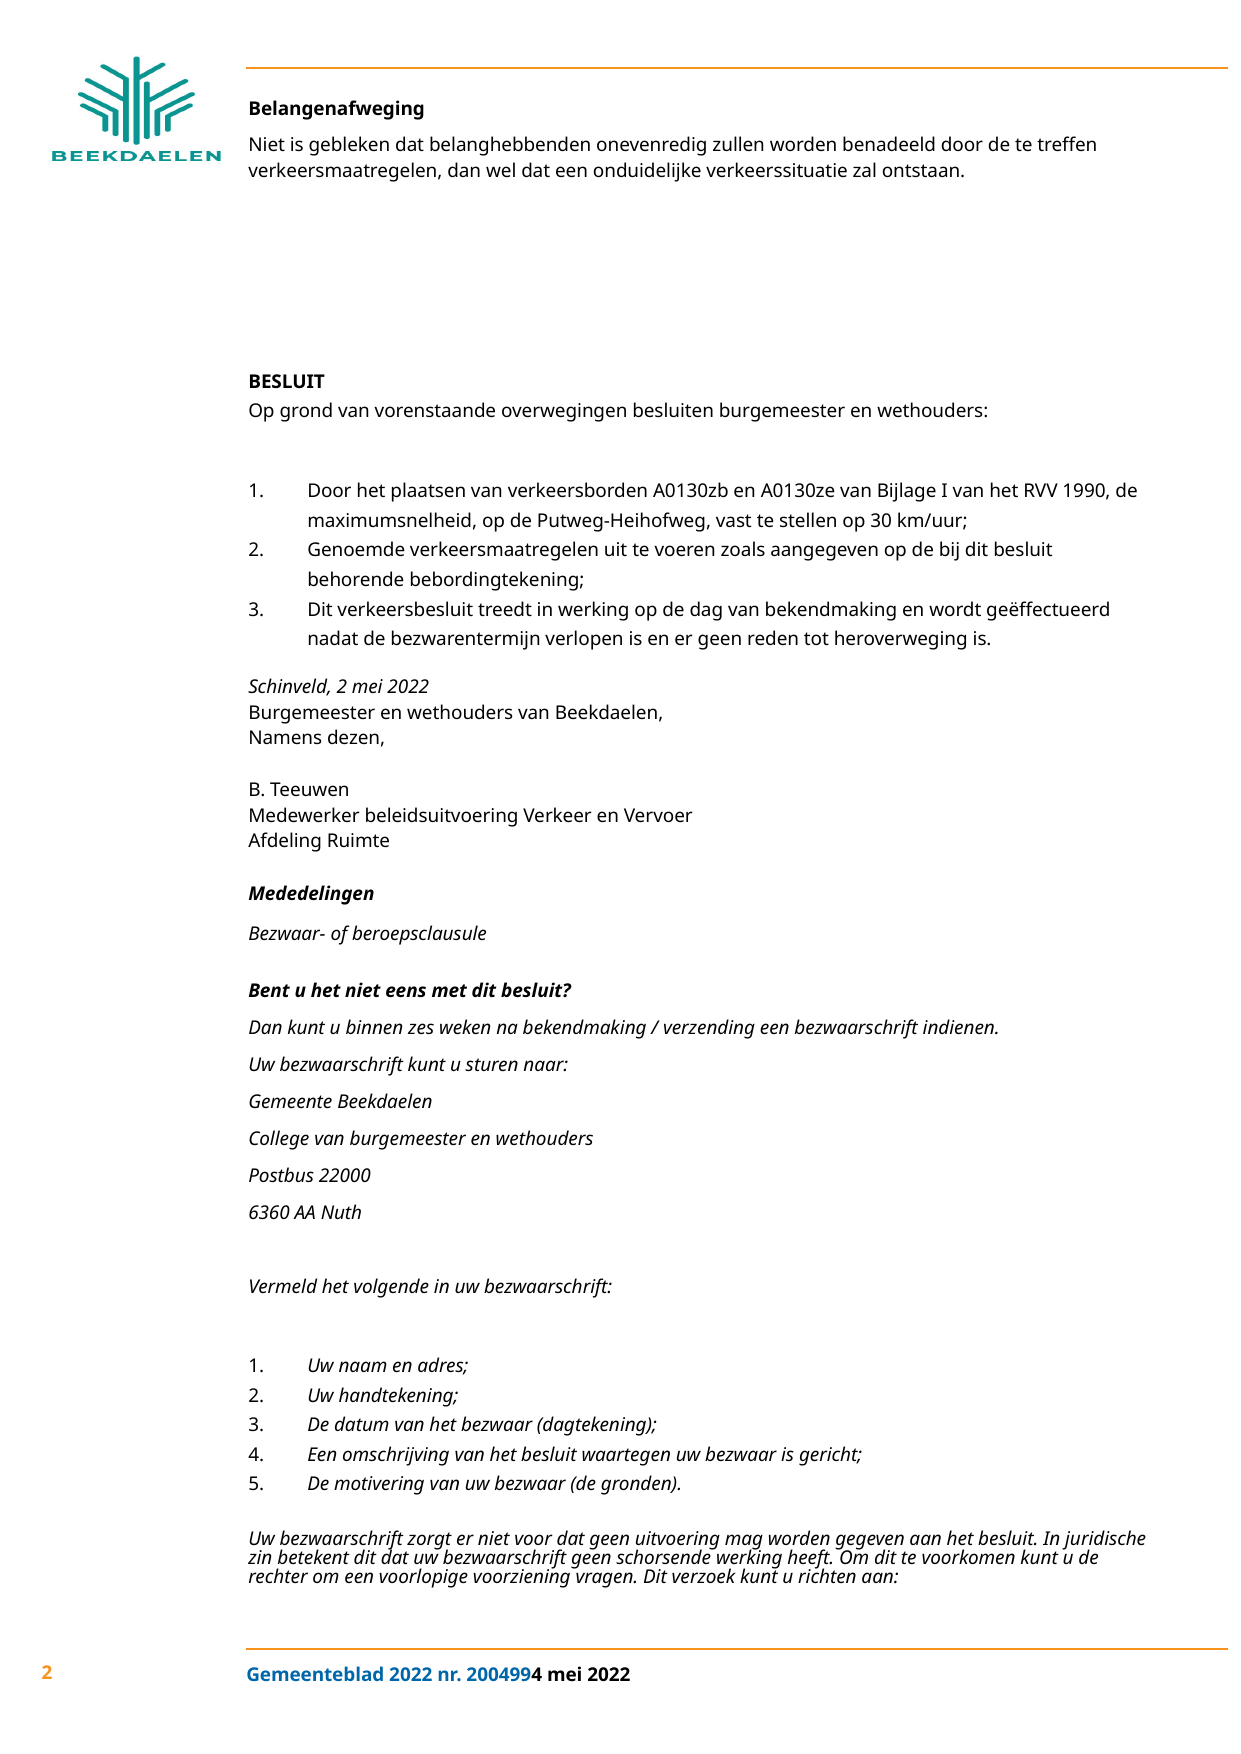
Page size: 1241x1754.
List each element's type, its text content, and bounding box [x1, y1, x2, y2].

list Een omschrijving van het besluit waartegen uw bezwaar is gericht; [248, 1441, 1152, 1467]
text Dan kunt u binnen zes weken na bekendmaking / verzending een bezwaarschrift indienen. [248, 1019, 1152, 1039]
list Uw naam en adres; [248, 1352, 1152, 1378]
text 6360 AA Nuth [248, 1204, 1152, 1223]
text College van burgemeester en wethouders [248, 1130, 1152, 1149]
list De datum van het bezwaar (dagtekening); [248, 1411, 1152, 1437]
list De motivering van uw bezwaar (de gronden). [248, 1471, 1152, 1496]
text Bent u het niet eens met dit besluit? [248, 982, 1152, 1002]
text Gemeente Beekdaelen [248, 1093, 1152, 1113]
text Bezwaar- of beroepsclausule [248, 920, 1152, 945]
text Niet is gebleken dat belanghebbenden onevenredig zullen worden benadeeld door de te treffen verkeersmaatregelen, dan wel dat een onduidelijke verkeerssituatie zal ontstaan. [248, 131, 1152, 183]
text Postbus 22000 [248, 1167, 1152, 1187]
text Medewerker beleidsuitvoering Verkeer en Vervoer [248, 802, 1152, 827]
text Schinveld, 2 mei 2022 [248, 673, 1152, 699]
text BESLUIT [248, 368, 1152, 393]
text B. Teeuwen [248, 776, 1152, 802]
text Namens dezen, [248, 724, 1152, 750]
text Uw bezwaarschrift kunt u sturen naar: [248, 1056, 1152, 1076]
text Mededelingen [248, 880, 1152, 906]
text Uw bezwaarschrift zorgt er niet voor dat geen uitvoering mag worden gegeven aan het besluit. In juridische zin betekent dit dat uw bezwaarschrift geen schorsende werking heeft. Om dit te voorkomen kunt u de rechter om een voorlopige voorziening vragen. Dit verzoek kunt u richten aan: [248, 1530, 1152, 1587]
text Op grond van vorenstaande overwegingen besluiten burgemeester en wethouders: [248, 397, 1152, 423]
text Burgemeester en wethouders van Beekdaelen, [248, 699, 1152, 724]
list Uw handtekening; [248, 1382, 1152, 1407]
text Afdeling Ruimte [248, 827, 1152, 853]
list Dit verkeersbesluit treedt in werking op de dag van bekendmaking en wordt geëffectueerd nadat de bezwarentermijn verlopen is en er geen reden tot heroverweging is. [248, 596, 1152, 651]
text Belangenafweging [248, 95, 1152, 121]
list Door het plaatsen van verkeersborden A0130zb en A0130ze van Bijlage I van het RVV 1990, de maximumsnelheid, op de Putweg-Heihofweg, vast te stellen op 30 km/uur; [248, 477, 1152, 533]
text Vermeld het volgende in uw bezwaarschrift: [248, 1278, 1152, 1297]
list Genoemde verkeersmaatregelen uit te voeren zoals aangegeven op de bij dit besluit behorende bebordingtekening; [248, 537, 1152, 592]
picture [41, 47, 231, 172]
